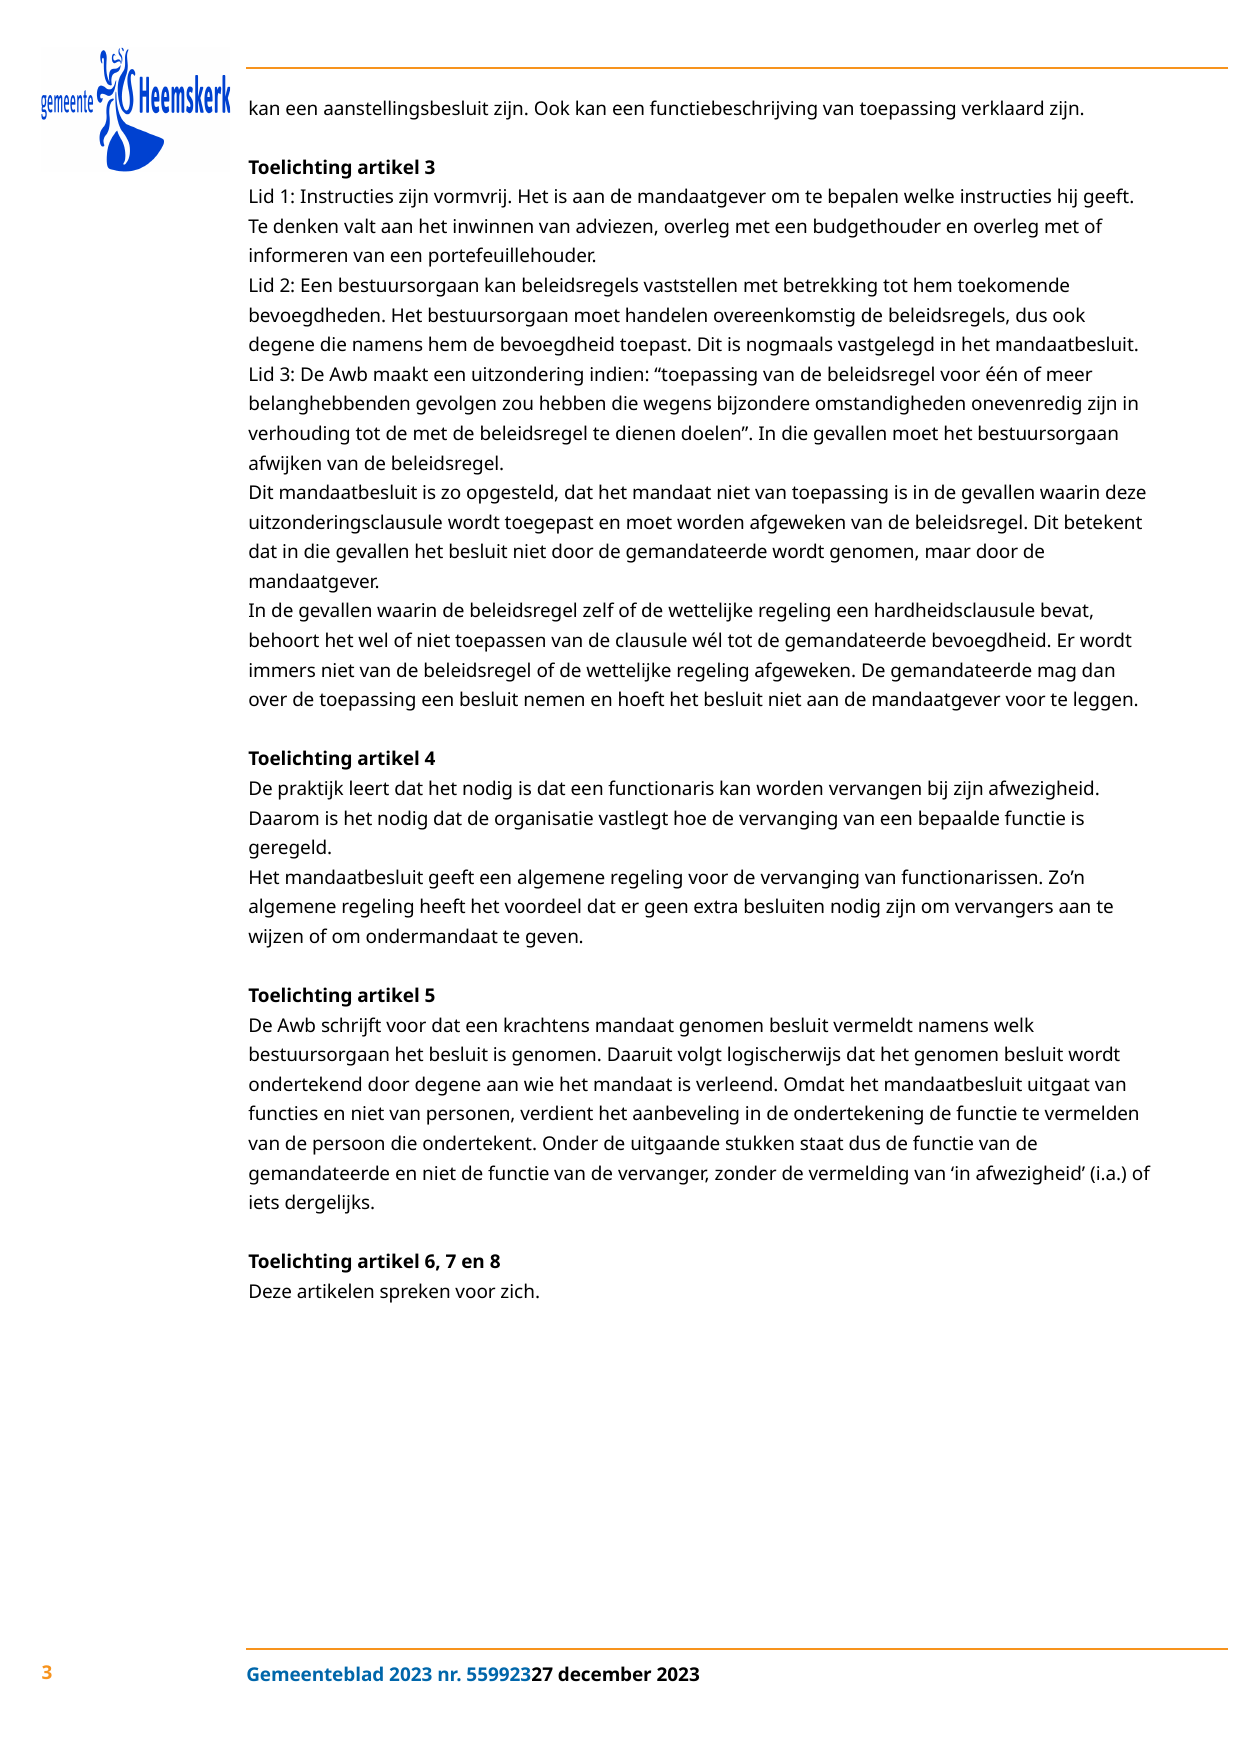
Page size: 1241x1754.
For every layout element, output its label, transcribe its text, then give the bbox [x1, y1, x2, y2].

text kan een aanstellingsbesluit zijn. Ook kan een functiebeschrijving van toepassing verklaard zijn. [248, 95, 1152, 121]
picture [41, 47, 231, 172]
text De Awb schrijft voor dat een krachtens mandaat genomen besluit vermeldt namens welk bestuursorgaan het besluit is genomen. Daaruit volgt logischerwijs dat het genomen besluit wordt ondertekend door degene aan wie het mandaat is verleend. Omdat het mandaatbesluit uitgaat van functies en niet van personen, verdient het aanbeveling in de ondertekening de functie te vermelden van de persoon die ondertekent. Onder de uitgaande stukken staat dus de functie van de gemandateerde en niet de functie van de vervanger, zonder de vermelding van ‘in afwezigheid’ (i.a.) of iets dergelijks. [248, 1012, 1152, 1215]
text De praktijk leert dat het nodig is dat een functionaris kan worden vervangen bij zijn afwezigheid. Daarom is het nodig dat de organisatie vastlegt hoe de vervanging van een bepaalde functie is geregeld. [248, 775, 1152, 860]
text Toelichting artikel 5 [248, 982, 1152, 1008]
text Lid 3: De Awb maakt een uitzondering indien: “toepassing van de beleidsregel voor één of meer belanghebbenden gevolgen zou hebben die wegens bijzondere omstandigheden onevenredig zijn in verhouding tot de met de beleidsregel te dienen doelen”. In die gevallen moet het bestuursorgaan afwijken van de beleidsregel. [248, 361, 1152, 476]
text Lid 2: Een bestuursorgaan kan beleidsregels vaststellen met betrekking tot hem toekomende bevoegdheden. Het bestuursorgaan moet handelen overeenkomstig de beleidsregels, dus ook degene die namens hem de bevoegdheid toepast. Dit is nogmaals vastgelegd in het mandaatbesluit. [248, 272, 1152, 357]
text Toelichting artikel 3 [248, 154, 1152, 180]
text Lid 1: Instructies zijn vormvrij. Het is aan de mandaatgever om te bepalen welke instructies hij geeft. Te denken valt aan het inwinnen van adviezen, overleg met een budgethouder en overleg met of informeren van een portefeuillehouder. [248, 183, 1152, 268]
text Deze artikelen spreken voor zich. [248, 1278, 1152, 1304]
text Toelichting artikel 6, 7 en 8 [248, 1248, 1152, 1274]
text In de gevallen waarin de beleidsregel zelf of de wettelijke regeling een hardheidsclausule bevat, behoort het wel of niet toepassen van de clausule wél tot de gemandateerde bevoegdheid. Er wordt immers niet van de beleidsregel of de wettelijke regeling afgeweken. De gemandateerde mag dan over de toepassing een besluit nemen en hoeft het besluit niet aan de mandaatgever voor te leggen. [248, 598, 1152, 712]
text Toelichting artikel 4 [248, 746, 1152, 771]
text Dit mandaatbesluit is zo opgesteld, dat het mandaat niet van toepassing is in de gevallen waarin deze uitzonderingsclausule wordt toegepast en moet worden afgeweken van de beleidsregel. Dit betekent dat in die gevallen het besluit niet door de gemandateerde wordt genomen, maar door de mandaatgever. [248, 479, 1152, 594]
text Het mandaatbesluit geeft een algemene regeling voor de vervanging van functionarissen. Zo’n algemene regeling heeft het voordeel dat er geen extra besluiten nodig zijn om vervangers aan te wijzen of om ondermandaat te geven. [248, 864, 1152, 949]
